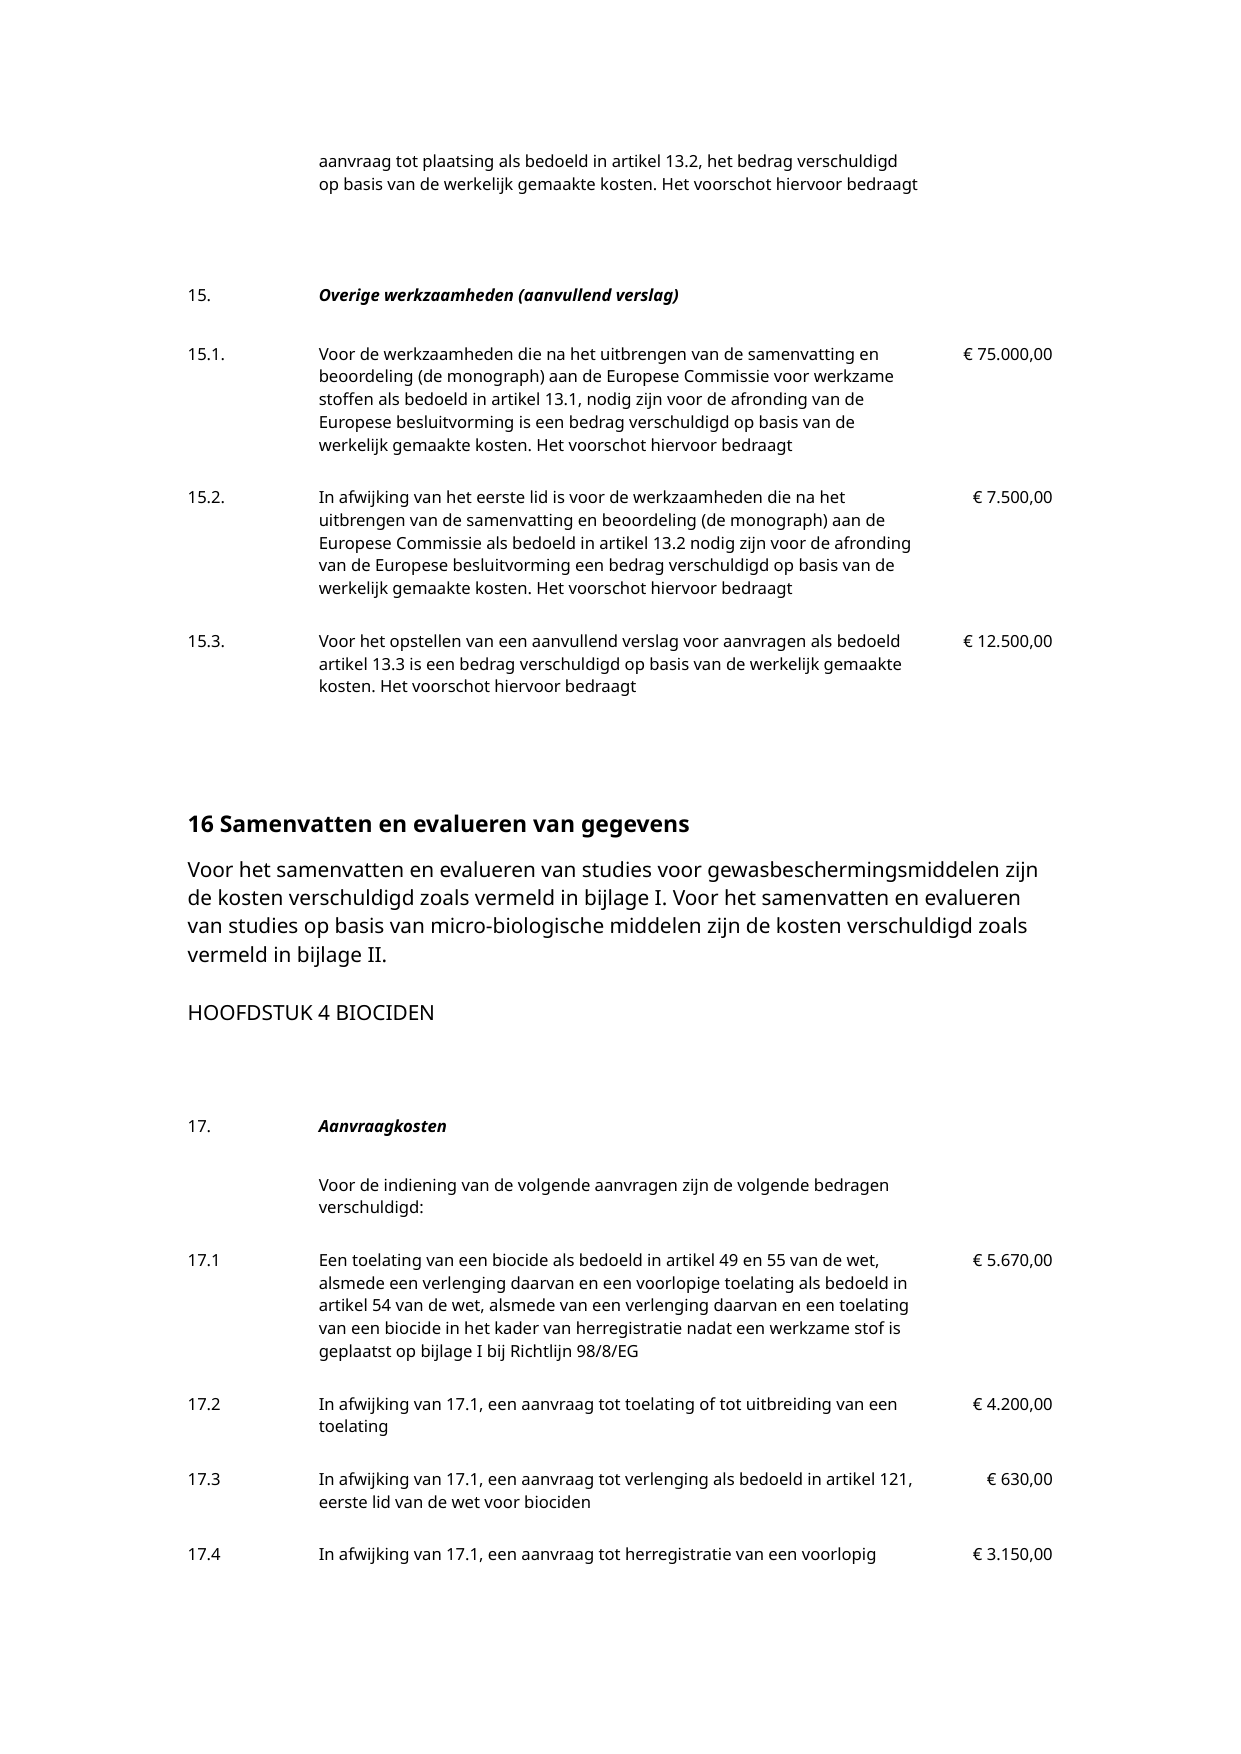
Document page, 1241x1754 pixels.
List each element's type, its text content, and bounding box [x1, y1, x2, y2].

subtitle 16 Samenvatten en evalueren van gegevens [187, 808, 1053, 840]
table_cell 15.3. [188, 629, 318, 727]
table_cell [188, 1173, 318, 1249]
table_cell Voor het opstellen van een aanvullend verslag voor aanvragen als bedoeld artikel 13.3 is een bedrag verschuldigd op basis van de werkelijk gemaakte kosten. Het voorschot hiervoor bedraagt [319, 629, 921, 727]
table_cell € 4.200,00 [921, 1392, 1053, 1468]
table_cell € 75.000,00 [921, 342, 1053, 486]
table_cell Voor de indiening van de volgende aanvragen zijn de volgende bedragen verschuldigd: [319, 1173, 921, 1249]
table_header [921, 1115, 1053, 1173]
table_cell 15.2. [188, 486, 318, 629]
table_cell [921, 1173, 1053, 1249]
table_cell aanvraag tot plaatsing als bedoeld in artikel 13.2, het bedrag verschuldigd op basis van de werkelijk gemaakte kosten. Het voorschot hiervoor bedraagt [319, 150, 921, 225]
table_cell In afwijking van 17.1, een aanvraag tot verlenging als bedoeld in artikel 121, eerste lid van de wet voor biociden [319, 1468, 921, 1543]
table_cell € 5.670,00 [921, 1249, 1053, 1392]
text Voor het samenvatten en evalueren van studies voor gewasbeschermingsmiddelen zijn de kosten verschuldigd zoals vermeld in bijlage I. Voor het samenvatten en evalueren van studies op basis van micro-biologische middelen zijn de kosten verschuldigd zoals vermeld in bijlage II. [187, 855, 1053, 968]
table_cell 17.4 [188, 1543, 318, 1566]
table_cell [319, 225, 921, 284]
table_cell In afwijking van 17.1, een aanvraag tot herregistratie van een voorlopig [319, 1543, 921, 1566]
table_cell 17.3 [188, 1468, 318, 1543]
table_cell € 3.150,00 [921, 1543, 1053, 1566]
table_cell 17.1 [188, 1249, 318, 1392]
table_cell 15.1. [188, 342, 318, 486]
table_cell [188, 225, 318, 284]
table_header Aanvraagkosten [319, 1115, 921, 1173]
table_cell Een toelating van een biocide als bedoeld in artikel 49 en 55 van de wet, alsmede een verlenging daarvan en een voorlopige toelating als bedoeld in artikel 54 van de wet, alsmede van een verlenging daarvan en een toelating van een biocide in het kader van herregistratie nadat een werkzame stof is geplaatst op bijlage I bij Richtlijn 98/8/EG [319, 1249, 921, 1392]
table_cell 15. [188, 284, 318, 342]
table_header 17. [188, 1115, 318, 1173]
table_cell [921, 284, 1053, 342]
table_cell [921, 225, 1053, 284]
table_cell Voor de werkzaamheden die na het uitbrengen van de samenvatting en beoordeling (de monograph) aan de Europese Commissie voor werkzame stoffen als bedoeld in artikel 13.1, nodig zijn voor de afronding van de Europese besluitvorming is een bedrag verschuldigd op basis van de werkelijk gemaakte kosten. Het voorschot hiervoor bedraagt [319, 342, 921, 486]
table_cell In afwijking van 17.1, een aanvraag tot toelating of tot uitbreiding van een toelating [319, 1392, 921, 1468]
table_cell 17.2 [188, 1392, 318, 1468]
table_cell € 630,00 [921, 1468, 1053, 1543]
table_cell Overige werkzaamheden (aanvullend verslag) [319, 284, 921, 342]
subtitle HOOFDSTUK 4 BIOCIDEN [187, 998, 1053, 1027]
table_cell [188, 150, 318, 225]
table_cell [921, 150, 1053, 225]
table_cell € 12.500,00 [921, 629, 1053, 727]
table_cell In afwijking van het eerste lid is voor de werkzaamheden die na het uitbrengen van de samenvatting en beoordeling (de monograph) aan de Europese Commissie als bedoeld in artikel 13.2 nodig zijn voor de afronding van de Europese besluitvorming een bedrag verschuldigd op basis van de werkelijk gemaakte kosten. Het voorschot hiervoor bedraagt [319, 486, 921, 629]
table_cell € 7.500,00 [921, 486, 1053, 629]
